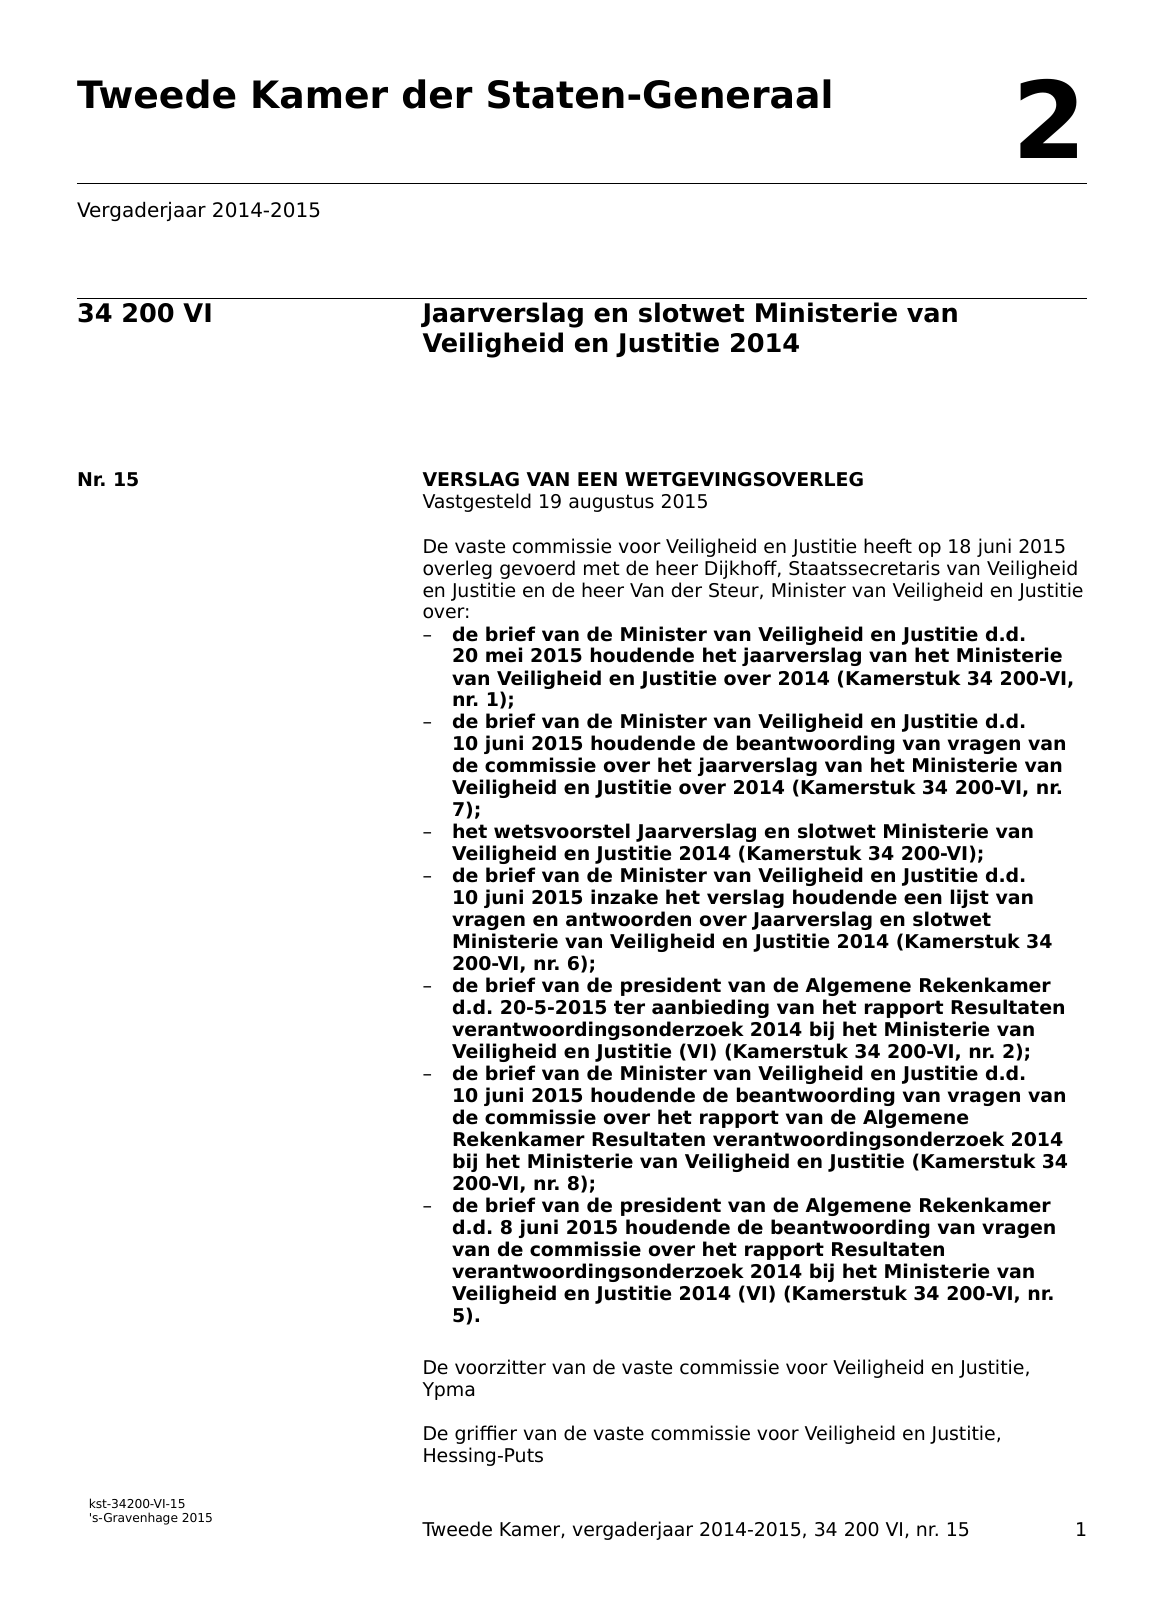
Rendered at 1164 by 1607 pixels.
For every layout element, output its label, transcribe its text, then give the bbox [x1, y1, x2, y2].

text – de brief van de president van de Algemene Rekenkamer d.d. 20-5-2015 ter aanbieding van het rapport Resultaten verantwoordingsonderzoek 2014 bij het Ministerie van Veiligheid en Justitie (VI) (Kamerstuk 34 200-VI, nr. 2); [422, 975, 1087, 1063]
text – de brief van de Minister van Veiligheid en Justitie d.d. 10 juni 2015 houdende de beantwoording van vragen van de commissie over het rapport van de Algemene Rekenkamer Resultaten verantwoordingsonderzoek 2014 bij het Ministerie van Veiligheid en Justitie (Kamerstuk 34 200-VI, nr. 8); [422, 1063, 1087, 1195]
text De voorzitter van de vaste commissie voor Veiligheid en Justitie, Ypma [422, 1357, 1087, 1401]
text De griffier van de vaste commissie voor Veiligheid en Justitie, Hessing-Puts [422, 1423, 1087, 1467]
text – de brief van de Minister van Veiligheid en Justitie d.d. 10 juni 2015 inzake het verslag houdende een lijst van vragen en antwoorden over Jaarverslag en slotwet Ministerie van Veiligheid en Justitie 2014 (Kamerstuk 34 200-VI, nr. 6); [422, 865, 1087, 975]
text De vaste commissie voor Veiligheid en Justitie heeft op 18 juni 2015 overleg gevoerd met de heer Dijkhoff, Staatssecretaris van Veiligheid en Justitie en de heer Van der Steur, Minister van Veiligheid en Justitie over: [422, 536, 1087, 623]
text 's-Gravenhage 2015 [88, 1511, 323, 1525]
text kst-34200-VI-15 [88, 1497, 323, 1511]
subtitle Nr. 15 VERSLAG VAN EEN WETGEVINGSOVERLEG [77, 469, 1087, 491]
table_header 2 [886, 59, 1087, 183]
table_header Tweede Kamer der Staten-Generaal [77, 59, 886, 183]
text Vastgesteld 19 augustus 2015 [422, 491, 1087, 513]
text – het wetsvoorstel Jaarverslag en slotwet Ministerie van Veiligheid en Justitie 2014 (Kamerstuk 34 200-VI); [422, 821, 1087, 865]
text – de brief van de Minister van Veiligheid en Justitie d.d. 10 juni 2015 houdende de beantwoording van vragen van de commissie over het jaarverslag van het Ministerie van Veiligheid en Justitie over 2014 (Kamerstuk 34 200-VI, nr. 7); [422, 711, 1087, 821]
subtitle 34 200 VI Jaarverslag en slotwet Ministerie van Veiligheid en Justitie 2014 [77, 299, 1087, 358]
table_cell Vergaderjaar 2014-2015 [77, 184, 1087, 298]
text – de brief van de president van de Algemene Rekenkamer d.d. 8 juni 2015 houdende de beantwoording van vragen van de commissie over het rapport Resultaten verantwoordingsonderzoek 2014 bij het Ministerie van Veiligheid en Justitie 2014 (VI) (Kamerstuk 34 200-VI, nr. 5). [422, 1195, 1087, 1327]
text – de brief van de Minister van Veiligheid en Justitie d.d. 20 mei 2015 houdende het jaarverslag van het Ministerie van Veiligheid en Justitie over 2014 (Kamerstuk 34 200-VI, nr. 1); [422, 623, 1087, 711]
